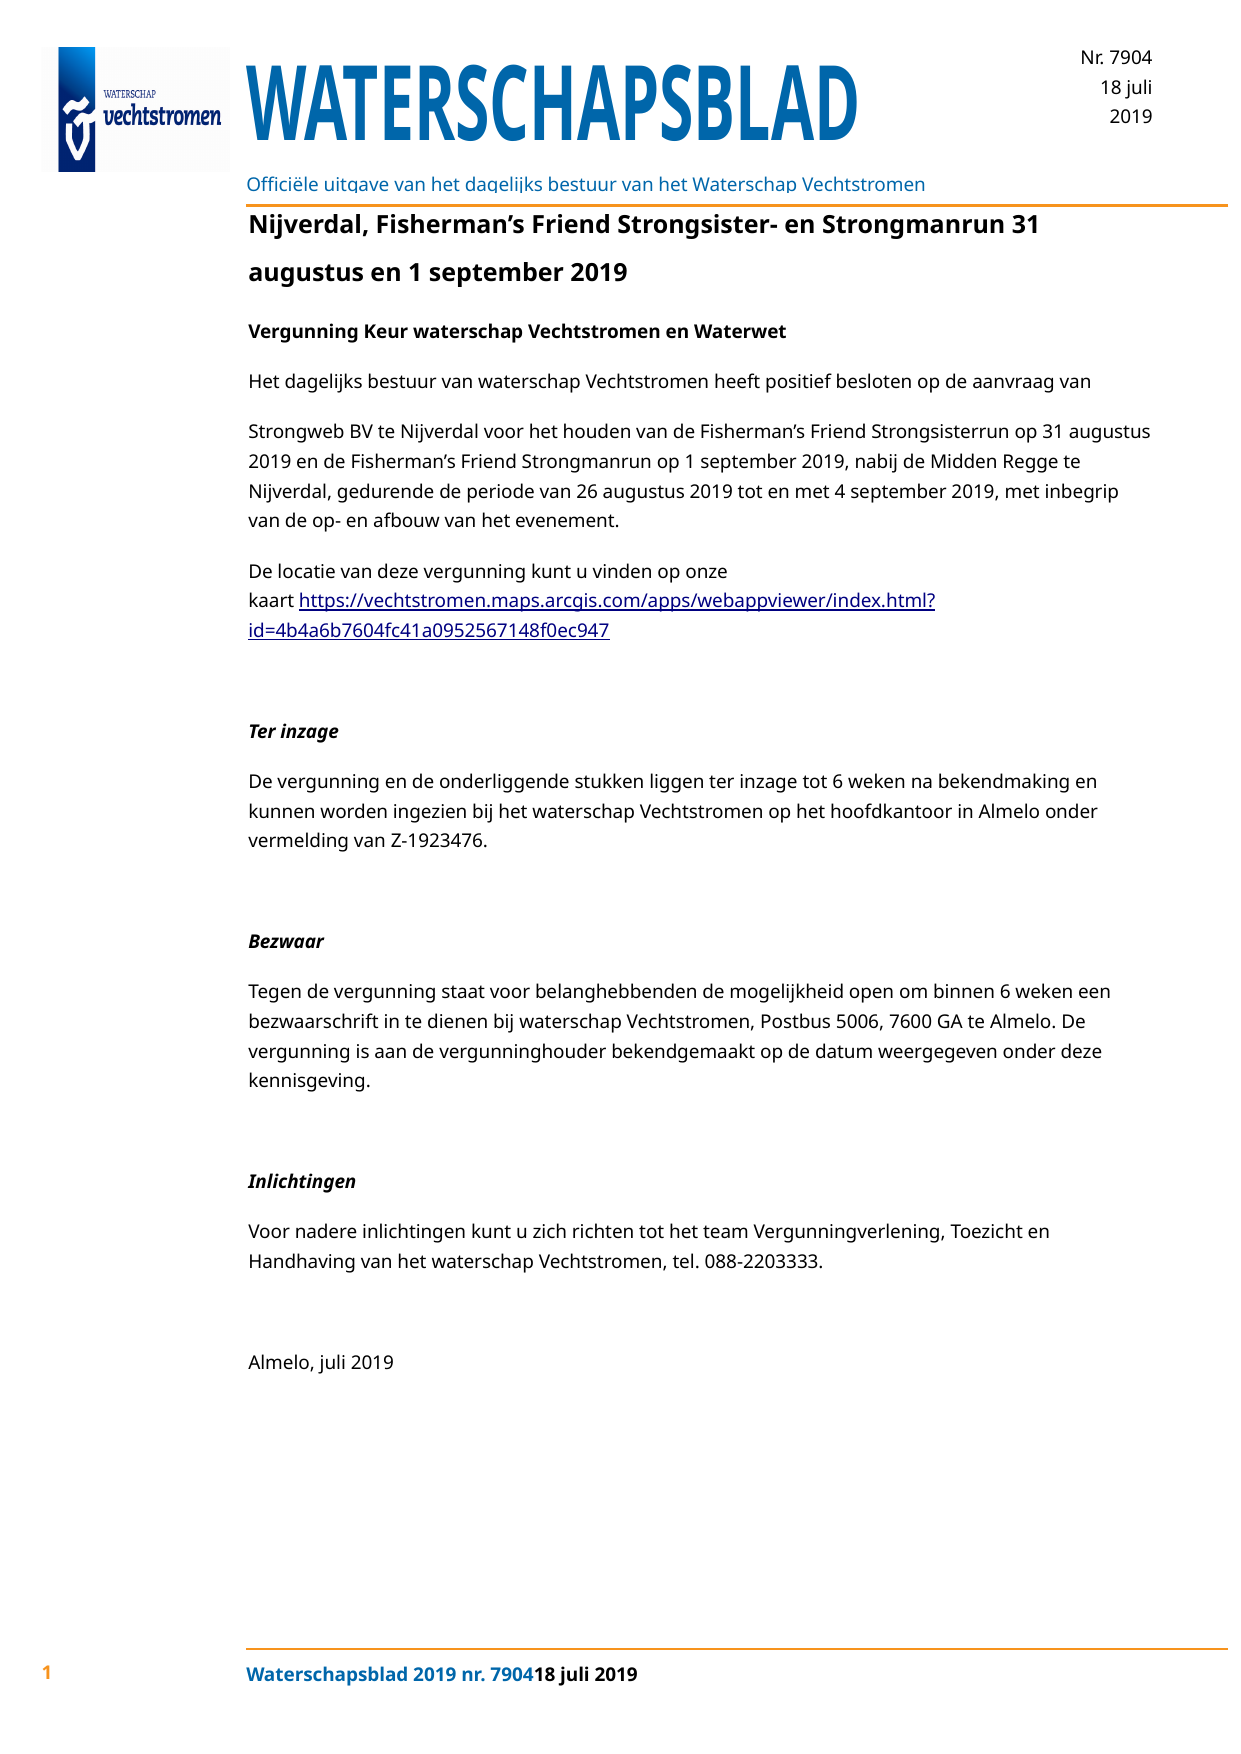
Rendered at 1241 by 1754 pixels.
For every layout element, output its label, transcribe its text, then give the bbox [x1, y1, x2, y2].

picture [41, 47, 231, 172]
text Bezwaar [248, 928, 1152, 954]
text Het dagelijks bestuur van waterschap Vechtstromen heeft positief besloten op de aanvraag van [248, 368, 1152, 394]
text Nijverdal, Fisherman’s Friend Strongsister- en Strongmanrun 31 augustus en 1 september 2019 [248, 207, 1152, 288]
text Inlichtingen [248, 1168, 1152, 1194]
text De vergunning en de onderliggende stukken liggen ter inzage tot 6 weken na bekendmaking en kunnen worden ingezien bij het waterschap Vechtstromen op het hoofdkantoor in Almelo onder vermelding van Z-1923476. [248, 768, 1152, 853]
text De locatie van deze vergunning kunt u vinden op onze kaart https://vechtstromen.maps.arcgis.com/apps/webappviewer/index.html?id=4b4a6b7604fc41a0952567148f0ec947 [248, 558, 1152, 643]
text Ter inzage [248, 718, 1152, 744]
text Strongweb BV te Nijverdal voor het houden van de Fisherman’s Friend Strongsisterrun op 31 augustus 2019 en de Fisherman’s Friend Strongmanrun op 1 september 2019, nabij de Midden Regge te Nijverdal, gedurende de periode van 26 augustus 2019 tot en met 4 september 2019, met inbegrip van de op- en afbouw van het evenement. [248, 419, 1152, 533]
text Voor nadere inlichtingen kunt u zich richten tot het team Vergunningverlening, Toezicht en Handhaving van het waterschap Vechtstromen, tel. 088-2203333. [248, 1219, 1152, 1274]
text Tegen de vergunning staat voor belanghebbenden de mogelijkheid open om binnen 6 weken een bezwaarschrift in te dienen bij waterschap Vechtstromen, Postbus 5006, 7600 GA te Almelo. De vergunning is aan de vergunninghouder bekendgemaakt op de datum weergegeven onder deze kennisgeving. [248, 979, 1152, 1093]
text Almelo, juli 2019 [248, 1349, 1152, 1375]
text Vergunning Keur waterschap Vechtstromen en Waterwet [248, 318, 1152, 344]
